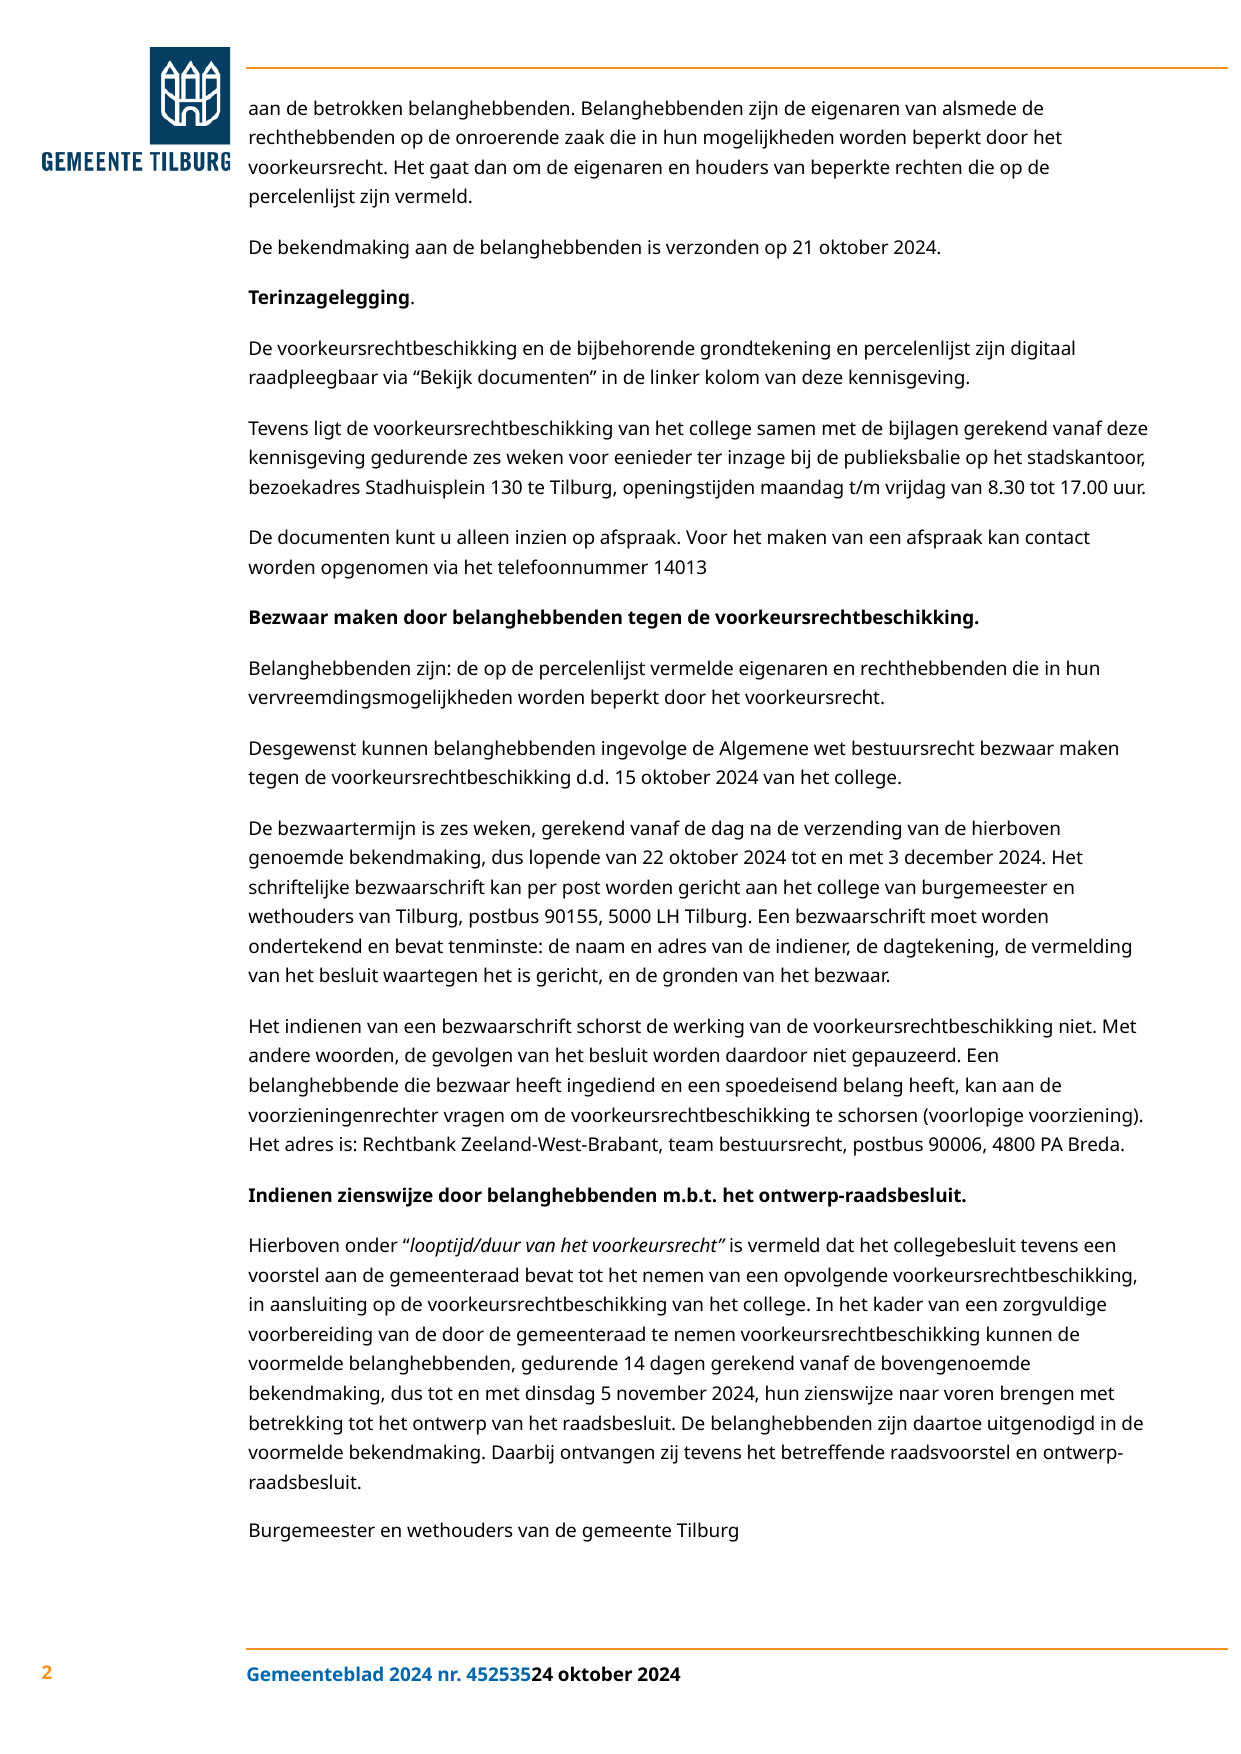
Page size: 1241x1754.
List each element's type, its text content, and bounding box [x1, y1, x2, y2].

text De bezwaartermijn is zes weken, gerekend vanaf de dag na de verzending van de hierboven genoemde bekendmaking, dus lopende van 22 oktober 2024 tot en met 3 december 2024. Het schriftelijke bezwaarschrift kan per post worden gericht aan het college van burgemeester en wethouders van Tilburg, postbus 90155, 5000 LH Tilburg. Een bezwaarschrift moet worden ondertekend en bevat tenminste: de naam en adres van de indiener, de dagtekening, de vermelding van het besluit waartegen het is gericht, en de gronden van het bezwaar. [248, 815, 1152, 988]
text Belanghebbenden zijn: de op de percelenlijst vermelde eigenaren en rechthebbenden die in hun vervreemdingsmogelijkheden worden beperkt door het voorkeursrecht. [248, 655, 1152, 710]
text De bekendmaking aan de belanghebbenden is verzonden op 21 oktober 2024. [248, 234, 1152, 260]
text Tevens ligt de voorkeursrechtbeschikking van het college samen met de bijlagen gerekend vanaf deze kennisgeving gedurende zes weken voor eenieder ter inzage bij de publieksbalie op het stadskantoor, bezoekadres Stadhuisplein 130 te Tilburg, openingstijden maandag t/m vrijdag van 8.30 tot 17.00 uur. [248, 415, 1152, 500]
text De documenten kunt u alleen inzien op afspraak. Voor het maken van een afspraak kan contact worden opgenomen via het telefoonnummer 14013 [248, 524, 1152, 580]
picture [41, 47, 231, 172]
text Indienen zienswijze door belanghebbenden m.b.t. het ontwerp-raadsbesluit. [248, 1182, 1152, 1208]
text Hierboven onder “looptijd/duur van het voorkeursrecht” is vermeld dat het collegebesluit tevens een voorstel aan de gemeenteraad bevat tot het nemen van een opvolgende voorkeursrechtbeschikking, in aansluiting op de voorkeursrechtbeschikking van het college. In het kader van een zorgvuldige voorbereiding van de door de gemeenteraad te nemen voorkeursrechtbeschikking kunnen de voormelde belanghebbenden, gedurende 14 dagen gerekend vanaf de bovengenoemde bekendmaking, dus tot en met dinsdag 5 november 2024, hun zienswijze naar voren brengen met betrekking tot het ontwerp van het raadsbesluit. De belanghebbenden zijn daartoe uitgenodigd in de voormelde bekendmaking. Daarbij ontvangen zij tevens het betreffende raadsvoorstel en ontwerp-raadsbesluit. [248, 1232, 1152, 1495]
text Het indienen van een bezwaarschrift schorst de werking van de voorkeursrechtbeschikking niet. Met andere woorden, de gevolgen van het besluit worden daardoor niet gepauzeerd. Een belanghebbende die bezwaar heeft ingediend en een spoedeisend belang heeft, kan aan de voorzieningenrechter vragen om de voorkeursrechtbeschikking te schorsen (voorlopige voorziening). Het adres is: Rechtbank Zeeland-West-Brabant, team bestuursrecht, postbus 90006, 4800 PA Breda. [248, 1013, 1152, 1157]
text De voorkeursrechtbeschikking en de bijbehorende grondtekening en percelenlijst zijn digitaal raadpleegbaar via “Bekijk documenten” in de linker kolom van deze kennisgeving. [248, 335, 1152, 390]
text aan de betrokken belanghebbenden. Belanghebbenden zijn de eigenaren van alsmede de rechthebbenden op de onroerende zaak die in hun mogelijkheden worden beperkt door het voorkeursrecht. Het gaat dan om de eigenaren en houders van beperkte rechten die op de percelenlijst zijn vermeld. [248, 95, 1152, 209]
text Terinzagelegging. [248, 284, 1152, 310]
text Bezwaar maken door belanghebbenden tegen de voorkeursrechtbeschikking. [248, 604, 1152, 630]
text Desgewenst kunnen belanghebbenden ingevolge de Algemene wet bestuursrecht bezwaar maken tegen de voorkeursrechtbeschikking d.d. 15 oktober 2024 van het college. [248, 735, 1152, 790]
text Burgemeester en wethouders van de gemeente Tilburg [248, 1517, 1152, 1542]
